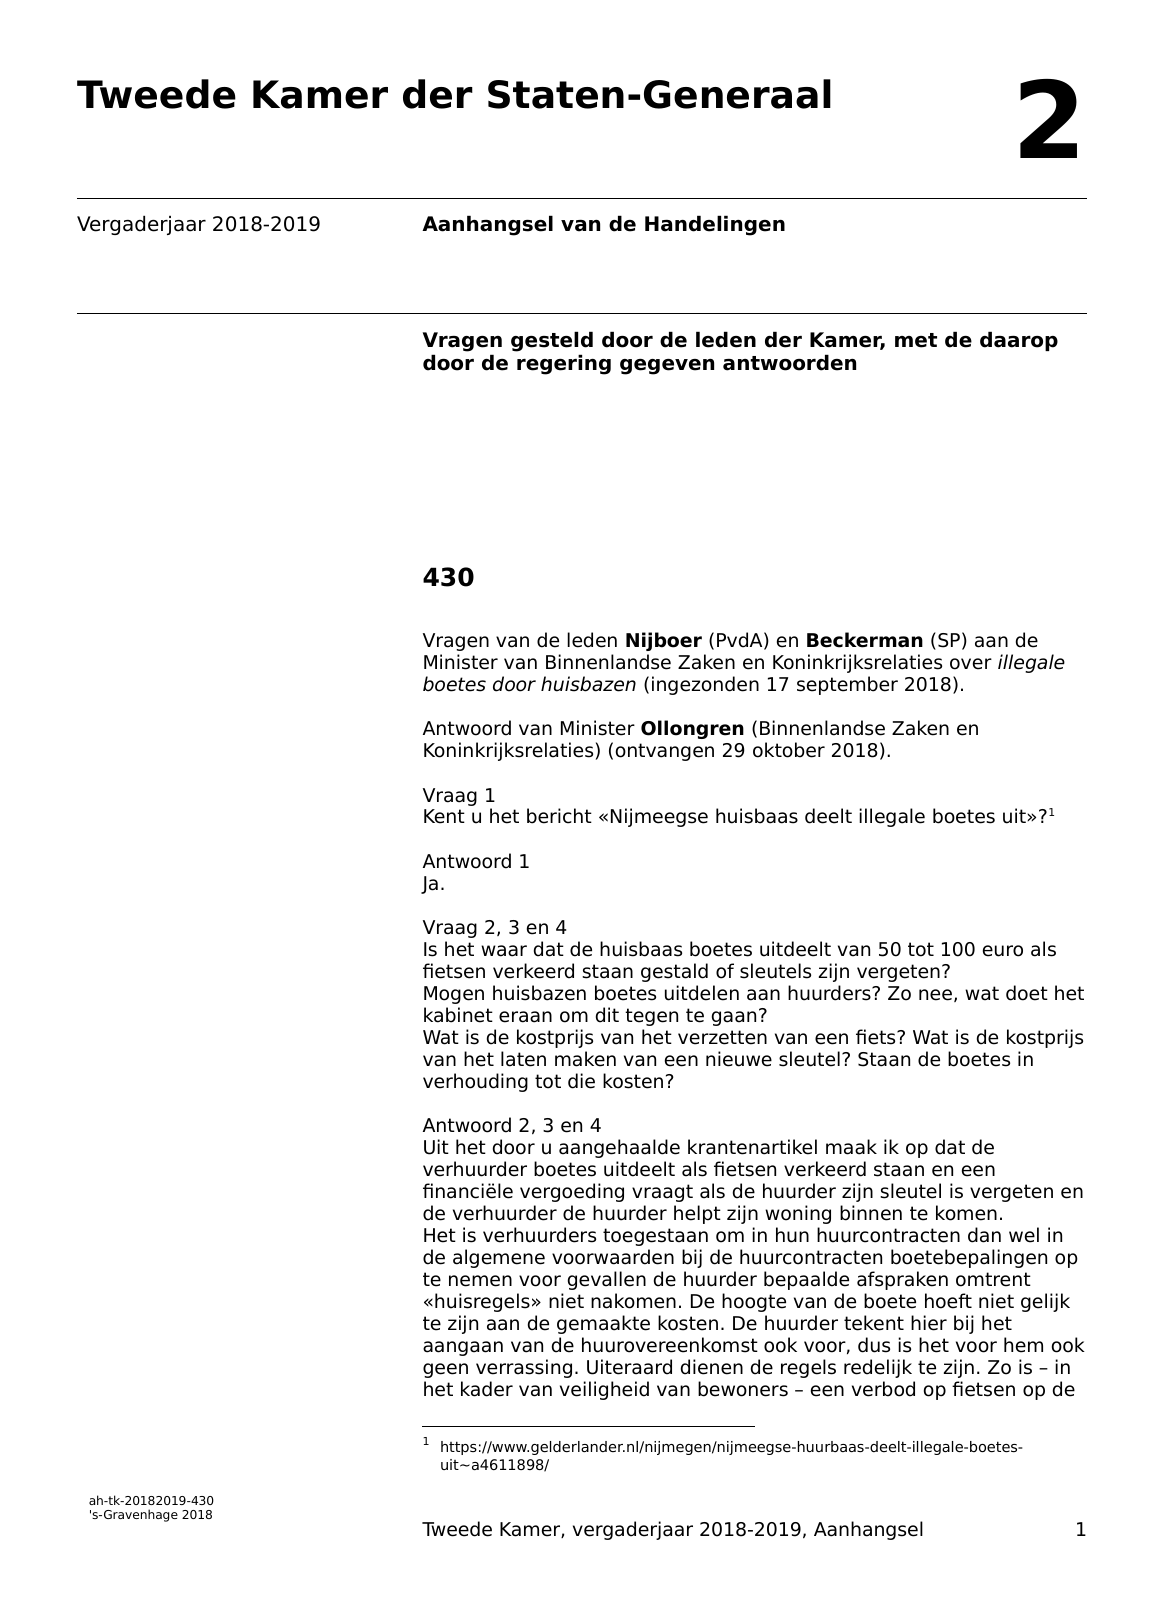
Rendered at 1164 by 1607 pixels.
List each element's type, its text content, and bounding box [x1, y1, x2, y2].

table_cell [77, 314, 422, 375]
text Mogen huisbazen boetes uitdelen aan huurders? Zo nee, wat doet het kabinet eraan om dit tegen te gaan? [422, 983, 1087, 1027]
text Antwoord van Minister Ollongren (Binnenlandse Zaken en Koninkrijksrelaties) (ontvangen 29 oktober 2018). [422, 718, 1087, 762]
text 430 [422, 563, 1087, 592]
text Antwoord 2, 3 en 4 [422, 1115, 1087, 1137]
text https://www.gelderlander.nl/nijmegen/nijmeegse-huurbaas-deelt-illegale-boetes-uit~a4611898/ [422, 1435, 1087, 1474]
table_cell Vragen gesteld door de leden der Kamer, met de daarop door de regering gegeven antwoorden [422, 314, 1087, 375]
table_header Tweede Kamer der Staten-Generaal [77, 59, 886, 198]
text Vraag 2, 3 en 4 [422, 917, 1087, 939]
text Is het waar dat de huisbaas boetes uitdeelt van 50 tot 100 euro als fietsen verkeerd staan gestald of sleutels zijn vergeten? [422, 939, 1087, 983]
text Antwoord 1 [422, 851, 1087, 873]
text Ja. [422, 873, 1087, 894]
text Vraag 1 [422, 784, 1087, 806]
table_header 2 [886, 59, 1087, 198]
table_cell Vergaderjaar 2018-2019 [77, 199, 422, 313]
table_cell Aanhangsel van de Handelingen [422, 199, 1087, 313]
text Uit het door u aangehaalde krantenartikel maak ik op dat de verhuurder boetes uitdeelt als fietsen verkeerd staan en een financiële vergoeding vraagt als de huurder zijn sleutel is vergeten en de verhuurder de huurder helpt zijn woning binnen te komen. [422, 1137, 1087, 1225]
text ah-tk-20182019-430 [88, 1494, 323, 1508]
text Het is verhuurders toegestaan om in hun huurcontracten dan wel in de algemene voorwaarden bij de huurcontracten boetebepalingen op te nemen voor gevallen de huurder bepaalde afspraken omtrent «huisregels» niet nakomen. De hoogte van de boete hoeft niet gelijk te zijn aan de gemaakte kosten. De huurder tekent hier bij het aangaan van de huurovereenkomst ook voor, dus is het voor hem ook geen verrassing. Uiteraard dienen de regels redelijk te zijn. Zo is – in het kader van veiligheid van bewoners – een verbod op fietsen op de [422, 1225, 1087, 1401]
text Vragen van de leden Nijboer (PvdA) en Beckerman (SP) aan de Minister van Binnenlandse Zaken en Koninkrijksrelaties over illegale boetes door huisbazen (ingezonden 17 september 2018). [422, 630, 1087, 696]
text Kent u het bericht «Nijmeegse huisbaas deelt illegale boetes uit»? [422, 806, 1087, 828]
text Wat is de kostprijs van het verzetten van een fiets? Wat is de kostprijs van het laten maken van een nieuwe sleutel? Staan de boetes in verhouding tot die kosten? [422, 1027, 1087, 1093]
text 's-Gravenhage 2018 [88, 1508, 323, 1522]
